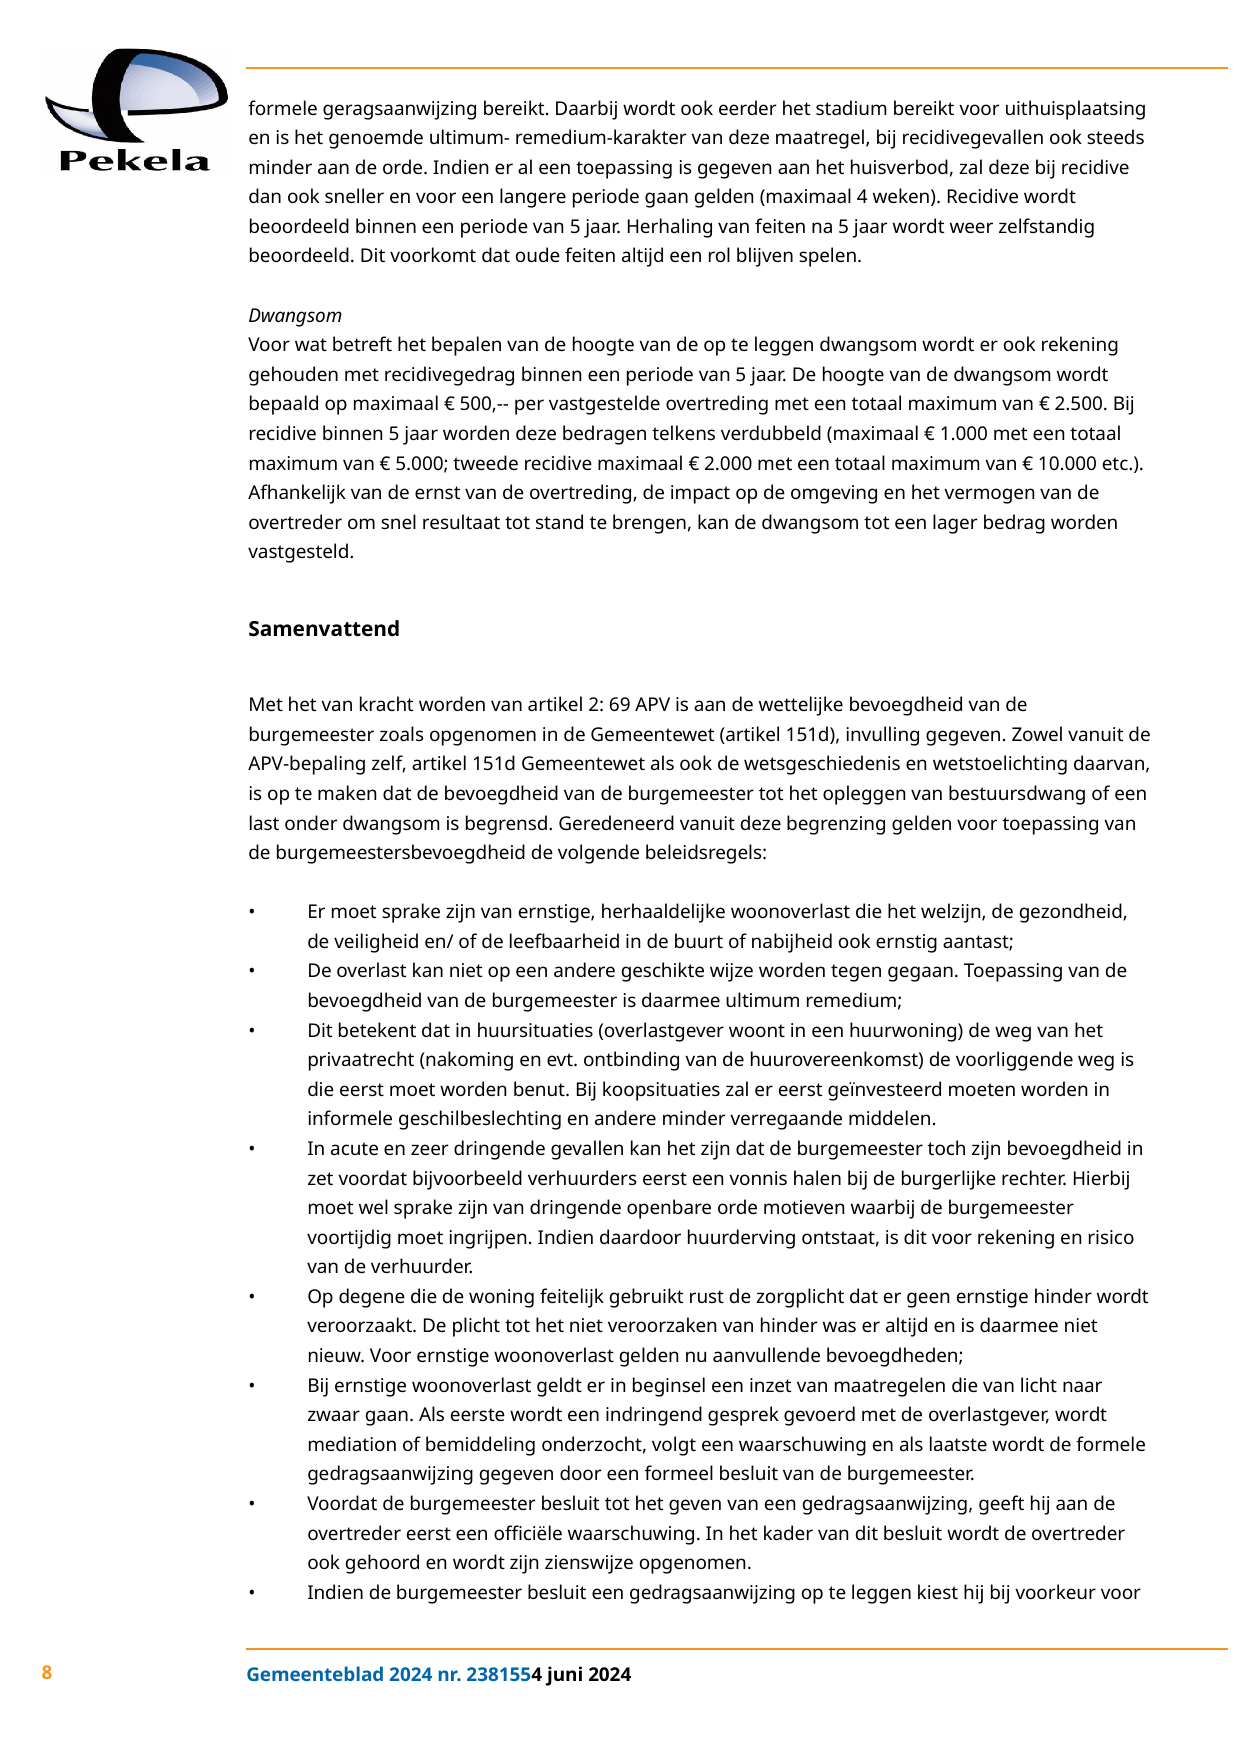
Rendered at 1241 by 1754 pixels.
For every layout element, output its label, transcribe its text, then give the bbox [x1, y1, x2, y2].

list Op degene die de woning feitelijk gebruikt rust de zorgplicht dat er geen ernstige hinder wordt veroorzaakt. De plicht tot het niet veroorzaken van hinder was er altijd en is daarmee niet nieuw. Voor ernstige woonoverlast gelden nu aanvullende bevoegdheden; [248, 1283, 1152, 1368]
list Dit betekent dat in huursituaties (overlastgever woont in een huurwoning) de weg van het privaatrecht (nakoming en evt. ontbinding van de huurovereenkomst) de voorliggende weg is die eerst moet worden benut. Bij koopsituaties zal er eerst geïnvesteerd moeten worden in informele geschilbeslechting en andere minder verregaande middelen. [248, 1017, 1152, 1131]
list Indien de burgemeester besluit een gedragsaanwijzing op te leggen kiest hij bij voorkeur voor [248, 1579, 1152, 1605]
picture [41, 47, 231, 172]
list Bij ernstige woonoverlast geldt er in beginsel een inzet van maatregelen die van licht naar zwaar gaan. Als eerste wordt een indringend gesprek gevoerd met de overlastgever, wordt mediation of bemiddeling onderzocht, volgt een waarschuwing en als laatste wordt de formele gedragsaanwijzing gegeven door een formeel besluit van de burgemeester. [248, 1372, 1152, 1486]
list In acute en zeer dringende gevallen kan het zijn dat de burgemeester toch zijn bevoegdheid in zet voordat bijvoorbeeld verhuurders eerst een vonnis halen bij de burgerlijke rechter. Hierbij moet wel sprake zijn van dringende openbare orde motieven waarbij de burgemeester voortijdig moet ingrijpen. Indien daardoor huurderving ontstaat, is dit voor rekening en risico van de verhuurder. [248, 1135, 1152, 1279]
list Voordat de burgemeester besluit tot het geven van een gedragsaanwijzing, geeft hij aan de overtreder eerst een officiële waarschuwing. In het kader van dit besluit wordt de overtreder ook gehoord en wordt zijn zienswijze opgenomen. [248, 1490, 1152, 1575]
text Samenvattend [248, 614, 1152, 642]
text Voor wat betreft het bepalen van de hoogte van de op te leggen dwangsom wordt er ook rekening gehouden met recidivegedrag binnen een periode van 5 jaar. De hoogte van de dwangsom wordt bepaald op maximaal € 500,-- per vastgestelde overtreding met een totaal maximum van € 2.500. Bij recidive binnen 5 jaar worden deze bedragen telkens verdubbeld (maximaal € 1.000 met een totaal maximum van € 5.000; tweede recidive maximaal € 2.000 met een totaal maximum van € 10.000 etc.). Afhankelijk van de ernst van de overtreding, de impact op de omgeving en het vermogen van de overtreder om snel resultaat tot stand te brengen, kan de dwangsom tot een lager bedrag worden vastgesteld. [248, 331, 1152, 564]
list De overlast kan niet op een andere geschikte wijze worden tegen gegaan. Toepassing van de bevoegdheid van de burgemeester is daarmee ultimum remedium; [248, 958, 1152, 1013]
text Dwangsom [248, 302, 1152, 328]
list Er moet sprake zijn van ernstige, herhaaldelijke woonoverlast die het welzijn, de gezondheid, de veiligheid en/ of de leefbaarheid in de buurt of nabijheid ook ernstig aantast; [248, 898, 1152, 954]
text Met het van kracht worden van artikel 2: 69 APV is aan de wettelijke bevoegdheid van de burgemeester zoals opgenomen in de Gemeentewet (artikel 151d), invulling gegeven. Zowel vanuit de APV-bepaling zelf, artikel 151d Gemeentewet als ook de wetsgeschiedenis en wetstoelichting daarvan, is op te maken dat de bevoegdheid van de burgemeester tot het opleggen van bestuursdwang of een last onder dwangsom is begrensd. Geredeneerd vanuit deze begrenzing gelden voor toepassing van de burgemeestersbevoegdheid de volgende beleidsregels: [248, 691, 1152, 865]
text formele geragsaanwijzing bereikt. Daarbij wordt ook eerder het stadium bereikt voor uithuisplaatsing en is het genoemde ultimum- remedium-karakter van deze maatregel, bij recidivegevallen ook steeds minder aan de orde. Indien er al een toepassing is gegeven aan het huisverbod, zal deze bij recidive dan ook sneller en voor een langere periode gaan gelden (maximaal 4 weken). Recidive wordt beoordeeld binnen een periode van 5 jaar. Herhaling van feiten na 5 jaar wordt weer zelfstandig beoordeeld. Dit voorkomt dat oude feiten altijd een rol blijven spelen. [248, 95, 1152, 268]
